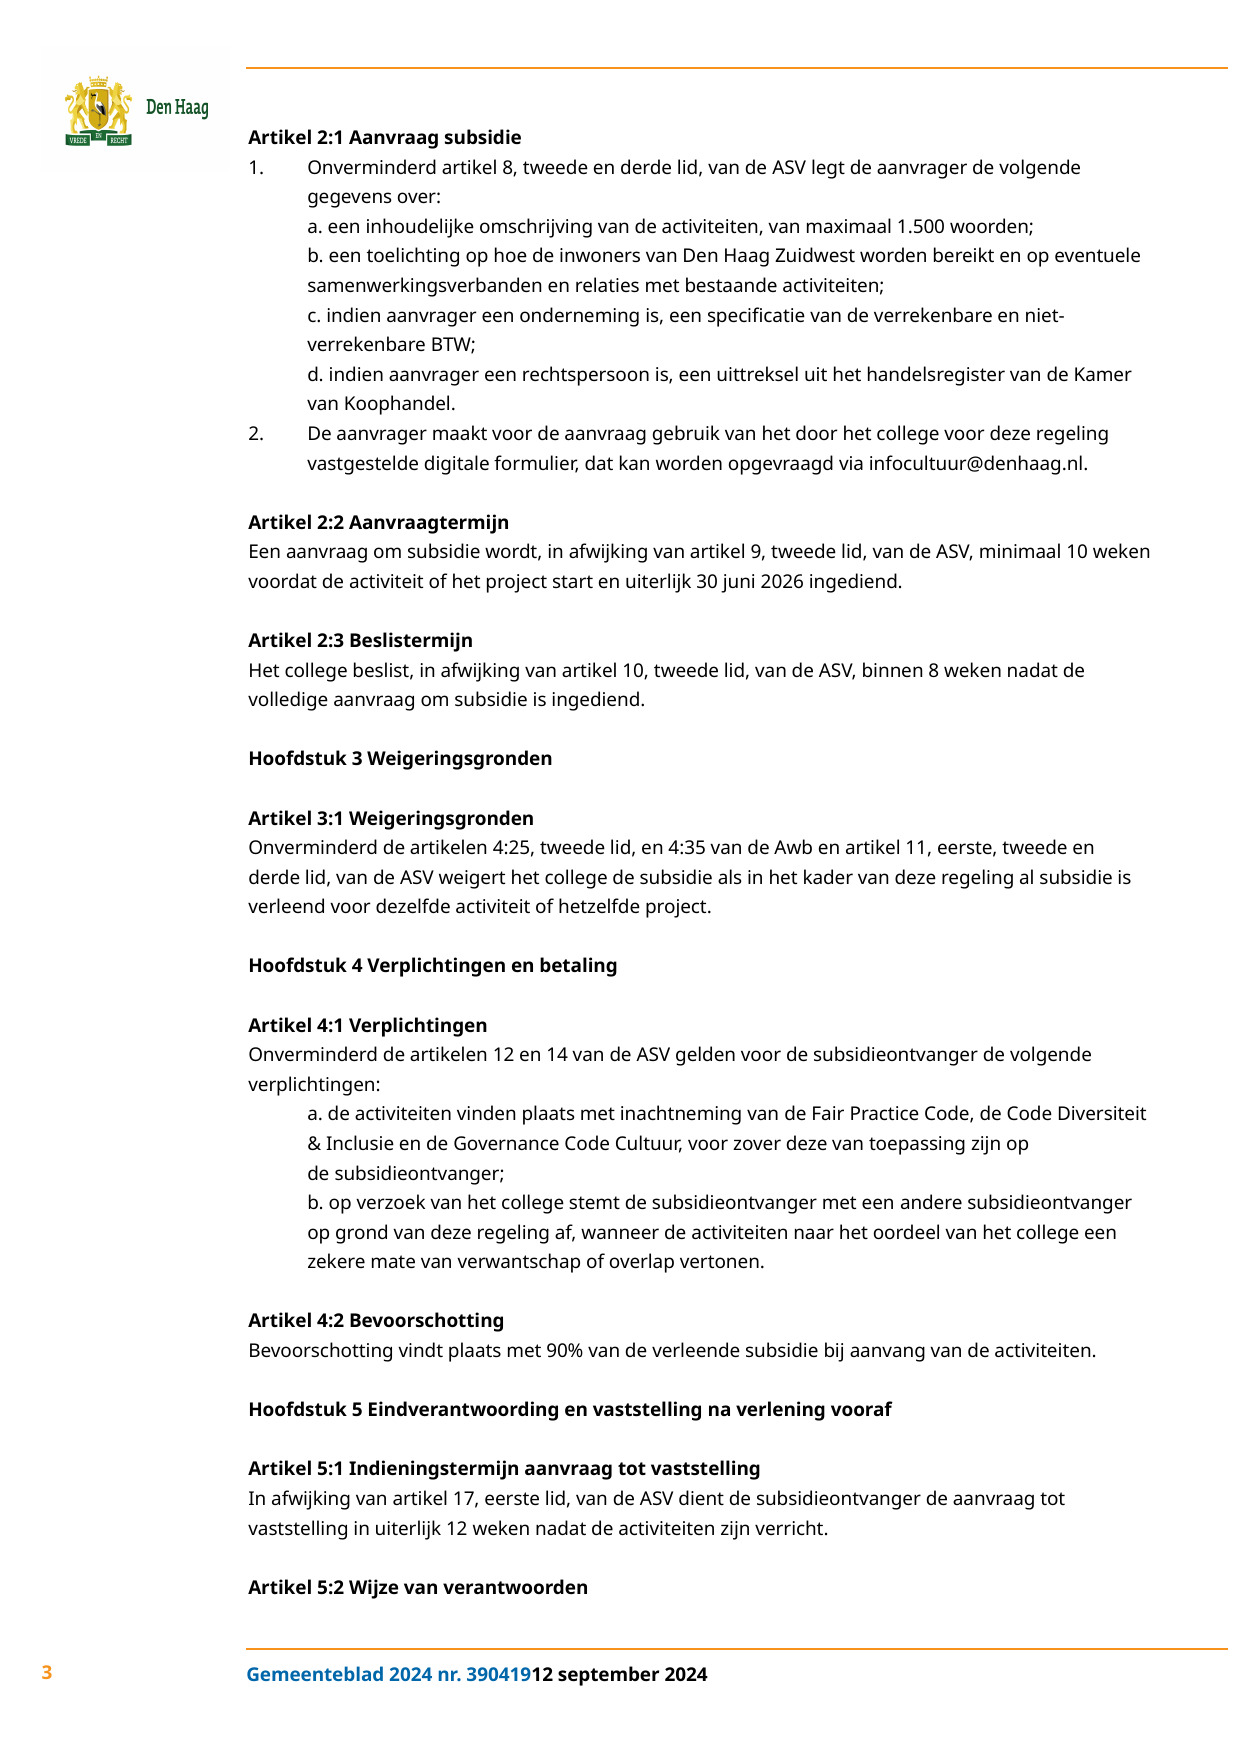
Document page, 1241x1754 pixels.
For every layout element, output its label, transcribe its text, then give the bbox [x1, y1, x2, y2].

text Artikel 4:1 Verplichtingen [248, 1012, 1152, 1038]
text Hoofdstuk 5 Eindverantwoording en vaststelling na verlening vooraf [248, 1396, 1152, 1422]
list b. een toelichting op hoe de inwoners van Den Haag Zuidwest worden bereikt en op eventuele samenwerkingsverbanden en relaties met bestaande activiteiten; [248, 243, 1152, 298]
picture [41, 47, 231, 172]
list a. een inhoudelijke omschrijving van de activiteiten, van maximaal 1.500 woorden; [248, 213, 1152, 239]
text Hoofdstuk 3 Weigeringsgronden [248, 746, 1152, 771]
list De aanvrager maakt voor de aanvraag gebruik van het door het college voor deze regeling vastgestelde digitale formulier, dat kan worden opgevraagd via infocultuur@denhaag.nl. [248, 420, 1152, 476]
text Artikel 3:1 Weigeringsgronden [248, 805, 1152, 831]
text Bevoorschotting vindt plaats met 90% van de verleende subsidie bij aanvang van de activiteiten. [248, 1337, 1152, 1363]
list b. op verzoek van het college stemt de subsidieontvanger met een andere subsidieontvanger op grond van deze regeling af, wanneer de activiteiten naar het oordeel van het college een zekere mate van verwantschap of overlap vertonen. [248, 1189, 1152, 1274]
text Onverminderd de artikelen 12 en 14 van de ASV gelden voor de subsidieontvanger de volgende verplichtingen: [248, 1041, 1152, 1097]
text Artikel 5:2 Wijze van verantwoorden [248, 1574, 1152, 1600]
list d. indien aanvrager een rechtspersoon is, een uittreksel uit het handelsregister van de Kamer van Koophandel. [248, 361, 1152, 416]
list c. indien aanvrager een onderneming is, een specificatie van de verrekenbare en niet-verrekenbare BTW; [248, 302, 1152, 357]
text Artikel 2:2 Aanvraagtermijn [248, 509, 1152, 535]
list a. de activiteiten vinden plaats met inachtneming van de Fair Practice Code, de Code Diversiteit & Inclusie en de Governance Code Cultuur, voor zover deze van toepassing zijn op de subsidieontvanger; [248, 1101, 1152, 1186]
text In afwijking van artikel 17, eerste lid, van de ASV dient de subsidieontvanger de aanvraag tot vaststelling in uiterlijk 12 weken nadat de activiteiten zijn verricht. [248, 1485, 1152, 1541]
text Onverminderd de artikelen 4:25, tweede lid, en 4:35 van de Awb en artikel 11, eerste, tweede en derde lid, van de ASV weigert het college de subsidie als in het kader van deze regeling al subsidie is verleend voor dezelfde activiteit of hetzelfde project. [248, 834, 1152, 919]
text Artikel 4:2 Bevoorschotting [248, 1308, 1152, 1333]
text Een aanvraag om subsidie wordt, in afwijking van artikel 9, tweede lid, van de ASV, minimaal 10 weken voordat de activiteit of het project start en uiterlijk 30 juni 2026 ingediend. [248, 538, 1152, 594]
text Artikel 2:1 Aanvraag subsidie [248, 124, 1152, 150]
text Artikel 2:3 Beslistermijn [248, 627, 1152, 653]
text Artikel 5:1 Indieningstermijn aanvraag tot vaststelling [248, 1456, 1152, 1481]
list Onverminderd artikel 8, tweede en derde lid, van de ASV legt de aanvrager de volgende gegevens over: [248, 154, 1152, 209]
text Het college beslist, in afwijking van artikel 10, tweede lid, van de ASV, binnen 8 weken nadat de volledige aanvraag om subsidie is ingediend. [248, 657, 1152, 712]
text Hoofdstuk 4 Verplichtingen en betaling [248, 953, 1152, 978]
